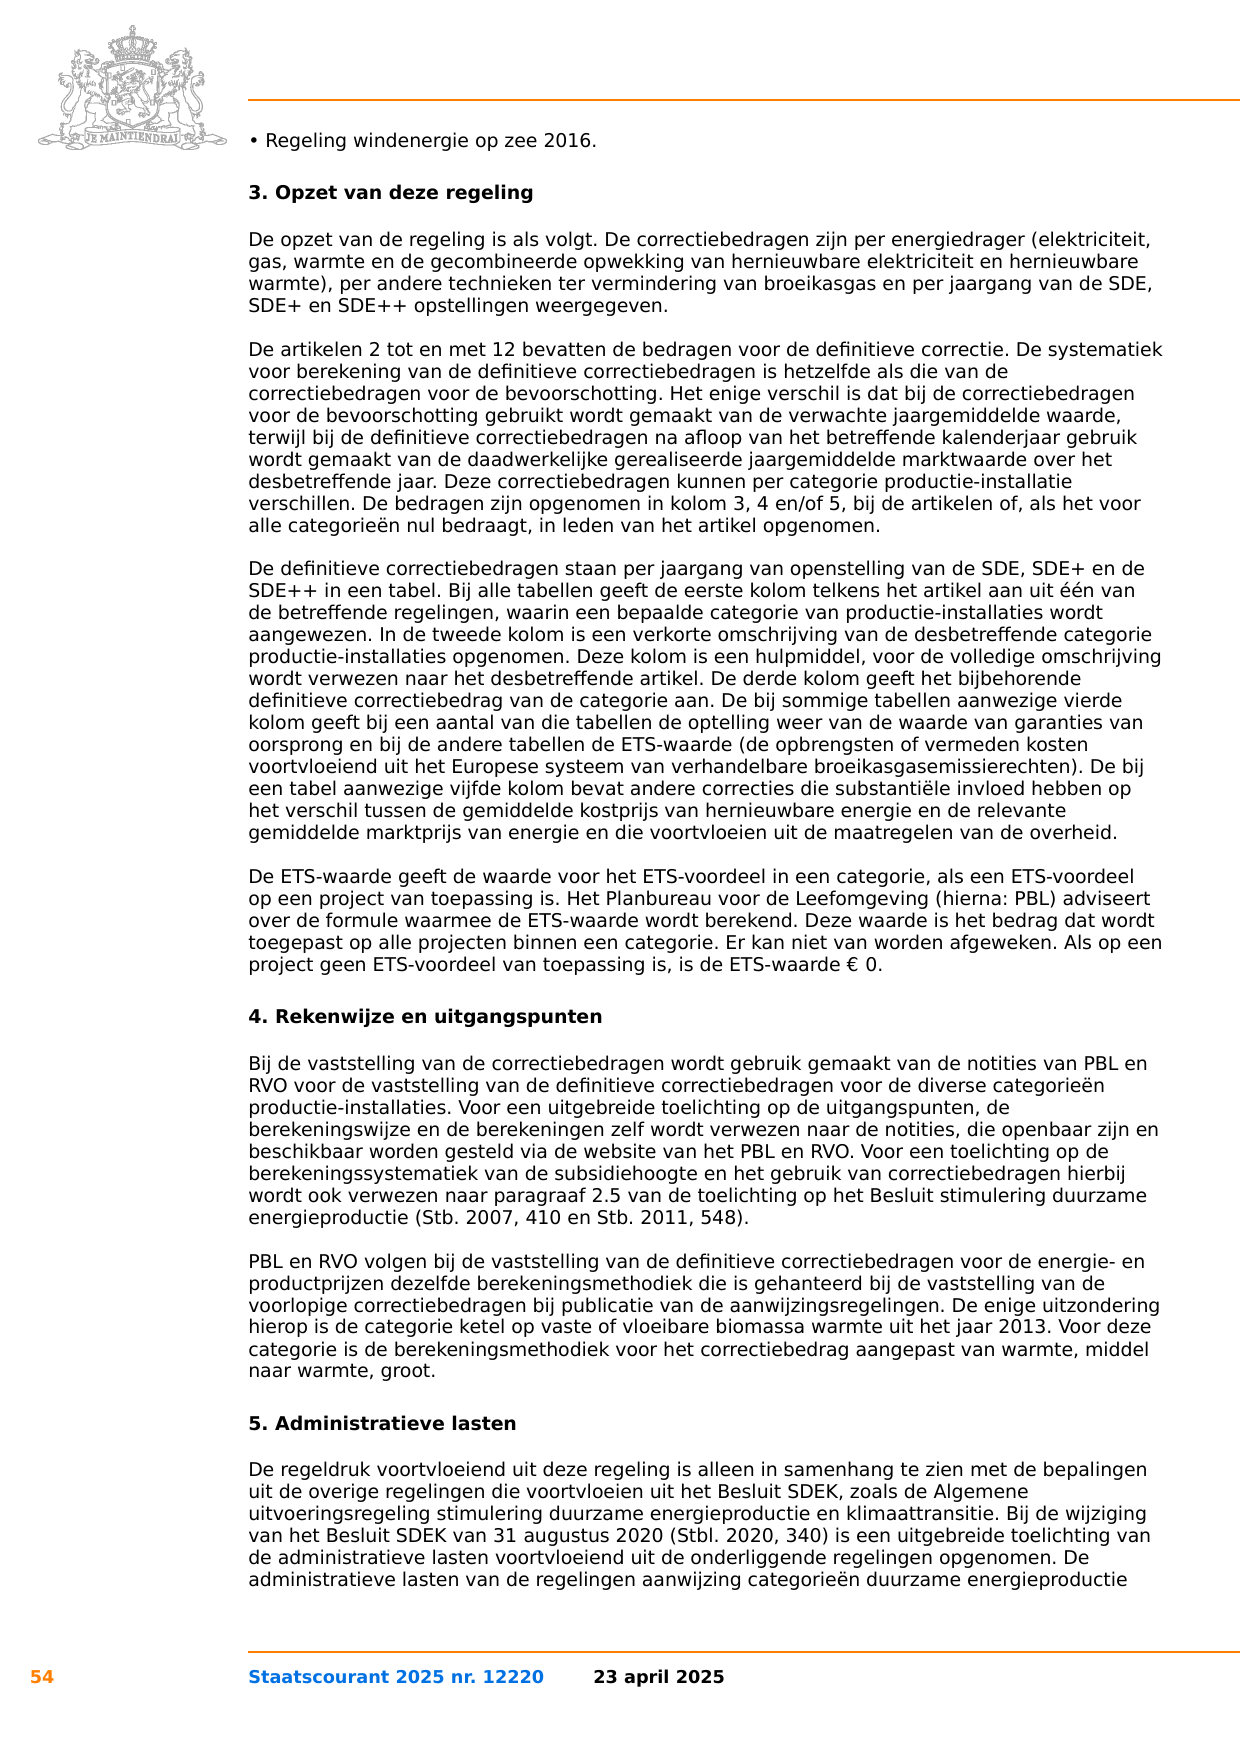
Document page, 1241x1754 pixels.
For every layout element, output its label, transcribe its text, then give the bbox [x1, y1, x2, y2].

text De artikelen 2 tot en met 12 bevatten de bedragen voor de definitieve correctie. De systematiek voor berekening van de definitieve correctiebedragen is hetzelfde als die van de correctiebedragen voor de bevoorschotting. Het enige verschil is dat bij de correctiebedragen voor de bevoorschotting gebruikt wordt gemaakt van de verwachte jaargemiddelde waarde, terwijl bij de definitieve correctiebedragen na afloop van het betreffende kalenderjaar gebruik wordt gemaakt van de daadwerkelijke gerealiseerde jaargemiddelde marktwaarde over het desbetreffende jaar. Deze correctiebedragen kunnen per categorie productie-installatie verschillen. De bedragen zijn opgenomen in kolom 3, 4 en/of 5, bij de artikelen of, als het voor alle categorieën nul bedraagt, in leden van het artikel opgenomen. [248, 339, 1163, 536]
picture [38, 25, 227, 150]
text De ETS-waarde geeft de waarde voor het ETS-voordeel in een categorie, als een ETS-voordeel op een project van toepassing is. Het Planbureau voor de Leefomgeving (hierna: PBL) adviseert over de formule waarmee de ETS-waarde wordt berekend. Deze waarde is het bedrag dat wordt toegepast op alle projecten binnen een categorie. Er kan niet van worden afgeweken. Als op een project geen ETS-voordeel van toepassing is, is de ETS-waarde € 0. [248, 866, 1163, 976]
text De opzet van de regeling is als volgt. De correctiebedragen zijn per energiedrager (elektriciteit, gas, warmte en de gecombineerde opwekking van hernieuwbare elektriciteit en hernieuwbare warmte), per andere technieken ter vermindering van broeikasgas en per jaargang van de SDE, SDE+ en SDE++ opstellingen weergegeven. [248, 229, 1163, 317]
text PBL en RVO volgen bij de vaststelling van de definitieve correctiebedragen voor de energie- en productprijzen dezelfde berekeningsmethodiek die is gehanteerd bij de vaststelling van de voorlopige correctiebedragen bij publicatie van de aanwijzingsregelingen. De enige uitzondering hierop is de categorie ketel op vaste of vloeibare biomassa warmte uit het jaar 2013. Voor deze categorie is de berekeningsmethodiek voor het correctiebedrag aangepast van warmte, middel naar warmte, groot. [248, 1251, 1163, 1382]
text De definitieve correctiebedragen staan per jaargang van openstelling van de SDE, SDE+ en de SDE++ in een tabel. Bij alle tabellen geeft de eerste kolom telkens het artikel aan uit één van de betreffende regelingen, waarin een bepaalde categorie van productie-installaties wordt aangewezen. In de tweede kolom is een verkorte omschrijving van de desbetreffende categorie productie-installaties opgenomen. Deze kolom is een hulpmiddel, voor de volledige omschrijving wordt verwezen naar het desbetreffende artikel. De derde kolom geeft het bijbehorende definitieve correctiebedrag van de categorie aan. De bij sommige tabellen aanwezige vierde kolom geeft bij een aantal van die tabellen de optelling weer van de waarde van garanties van oorsprong en bij de andere tabellen de ETS-waarde (de opbrengsten of vermeden kosten voortvloeiend uit het Europese systeem van verhandelbare broeikasgasemissierechten). De bij een tabel aanwezige vijfde kolom bevat andere correcties die substantiële invloed hebben op het verschil tussen de gemiddelde kostprijs van hernieuwbare energie en de relevante gemiddelde marktprijs van energie en die voortvloeien uit de maatregelen van de overheid. [248, 558, 1163, 844]
subtitle 4. Rekenwijze en uitgangspunten [248, 1006, 1163, 1028]
text Bij de vaststelling van de correctiebedragen wordt gebruik gemaakt van de notities van PBL en RVO voor de vaststelling van de definitieve correctiebedragen voor de diverse categorieën productie-installaties. Voor een uitgebreide toelichting op de uitgangspunten, de berekeningswijze en de berekeningen zelf wordt verwezen naar de notities, die openbaar zijn en beschikbaar worden gesteld via de website van het PBL en RVO. Voor een toelichting op de berekeningssystematiek van de subsidiehoogte en het gebruik van correctiebedragen hierbij wordt ook verwezen naar paragraaf 2.5 van de toelichting op het Besluit stimulering duurzame energieproductie (Stb. 2007, 410 en Stb. 2011, 548). [248, 1053, 1163, 1229]
text De regeldruk voortvloeiend uit deze regeling is alleen in samenhang te zien met de bepalingen uit de overige regelingen die voortvloeien uit het Besluit SDEK, zoals de Algemene uitvoeringsregeling stimulering duurzame energieproductie en klimaattransitie. Bij de wijziging van het Besluit SDEK van 31 augustus 2020 (Stbl. 2020, 340) is een uitgebreide toelichting van de administratieve lasten voortvloeiend uit de onderliggende regelingen opgenomen. De administratieve lasten van de regelingen aanwijzing categorieën duurzame energieproductie [248, 1459, 1163, 1591]
subtitle 5. Administratieve lasten [248, 1412, 1163, 1434]
text • Regeling windenergie op zee 2016. [248, 130, 1163, 152]
subtitle 3. Opzet van deze regeling [248, 182, 1163, 204]
